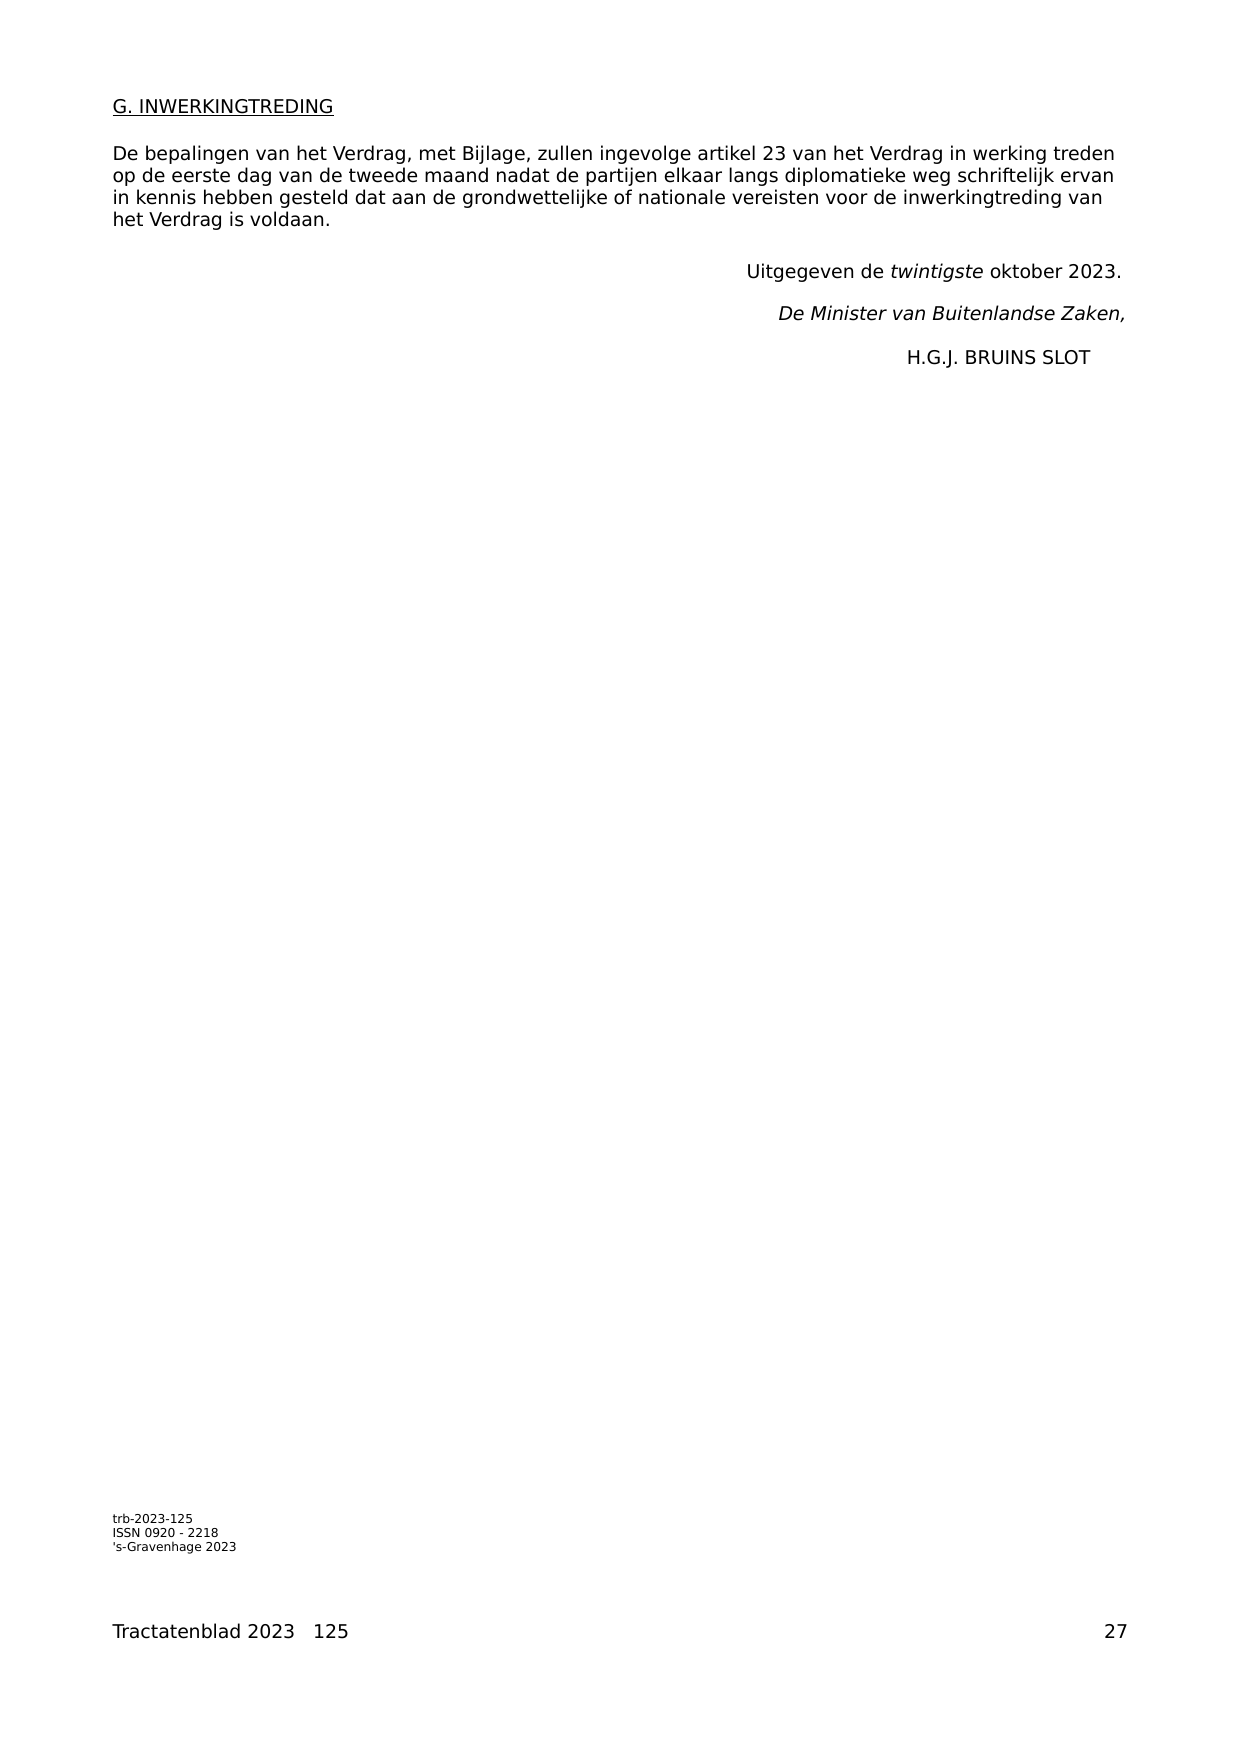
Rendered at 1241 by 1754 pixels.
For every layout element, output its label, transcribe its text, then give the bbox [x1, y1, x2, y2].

subtitle G. INWERKINGTREDING [112, 96, 1128, 118]
text Uitgegeven de twintigste oktober 2023. [112, 261, 1128, 283]
text ISSN 0920 - 2218 [112, 1526, 346, 1540]
text trb-2023-125 [112, 1512, 346, 1526]
text De Minister van Buitenlandse Zaken, H.G.J. BRUINS SLOT [112, 303, 1128, 369]
text De bepalingen van het Verdrag, met Bijlage, zullen ingevolge artikel 23 van het Verdrag in werking treden op de eerste dag van de tweede maand nadat de partijen elkaar langs diplomatieke weg schriftelijk ervan in kennis hebben gesteld dat aan de grondwettelijke of nationale vereisten voor de inwerkingtreding van het Verdrag is voldaan. [112, 143, 1128, 231]
text 's-Gravenhage 2023 [112, 1540, 346, 1554]
